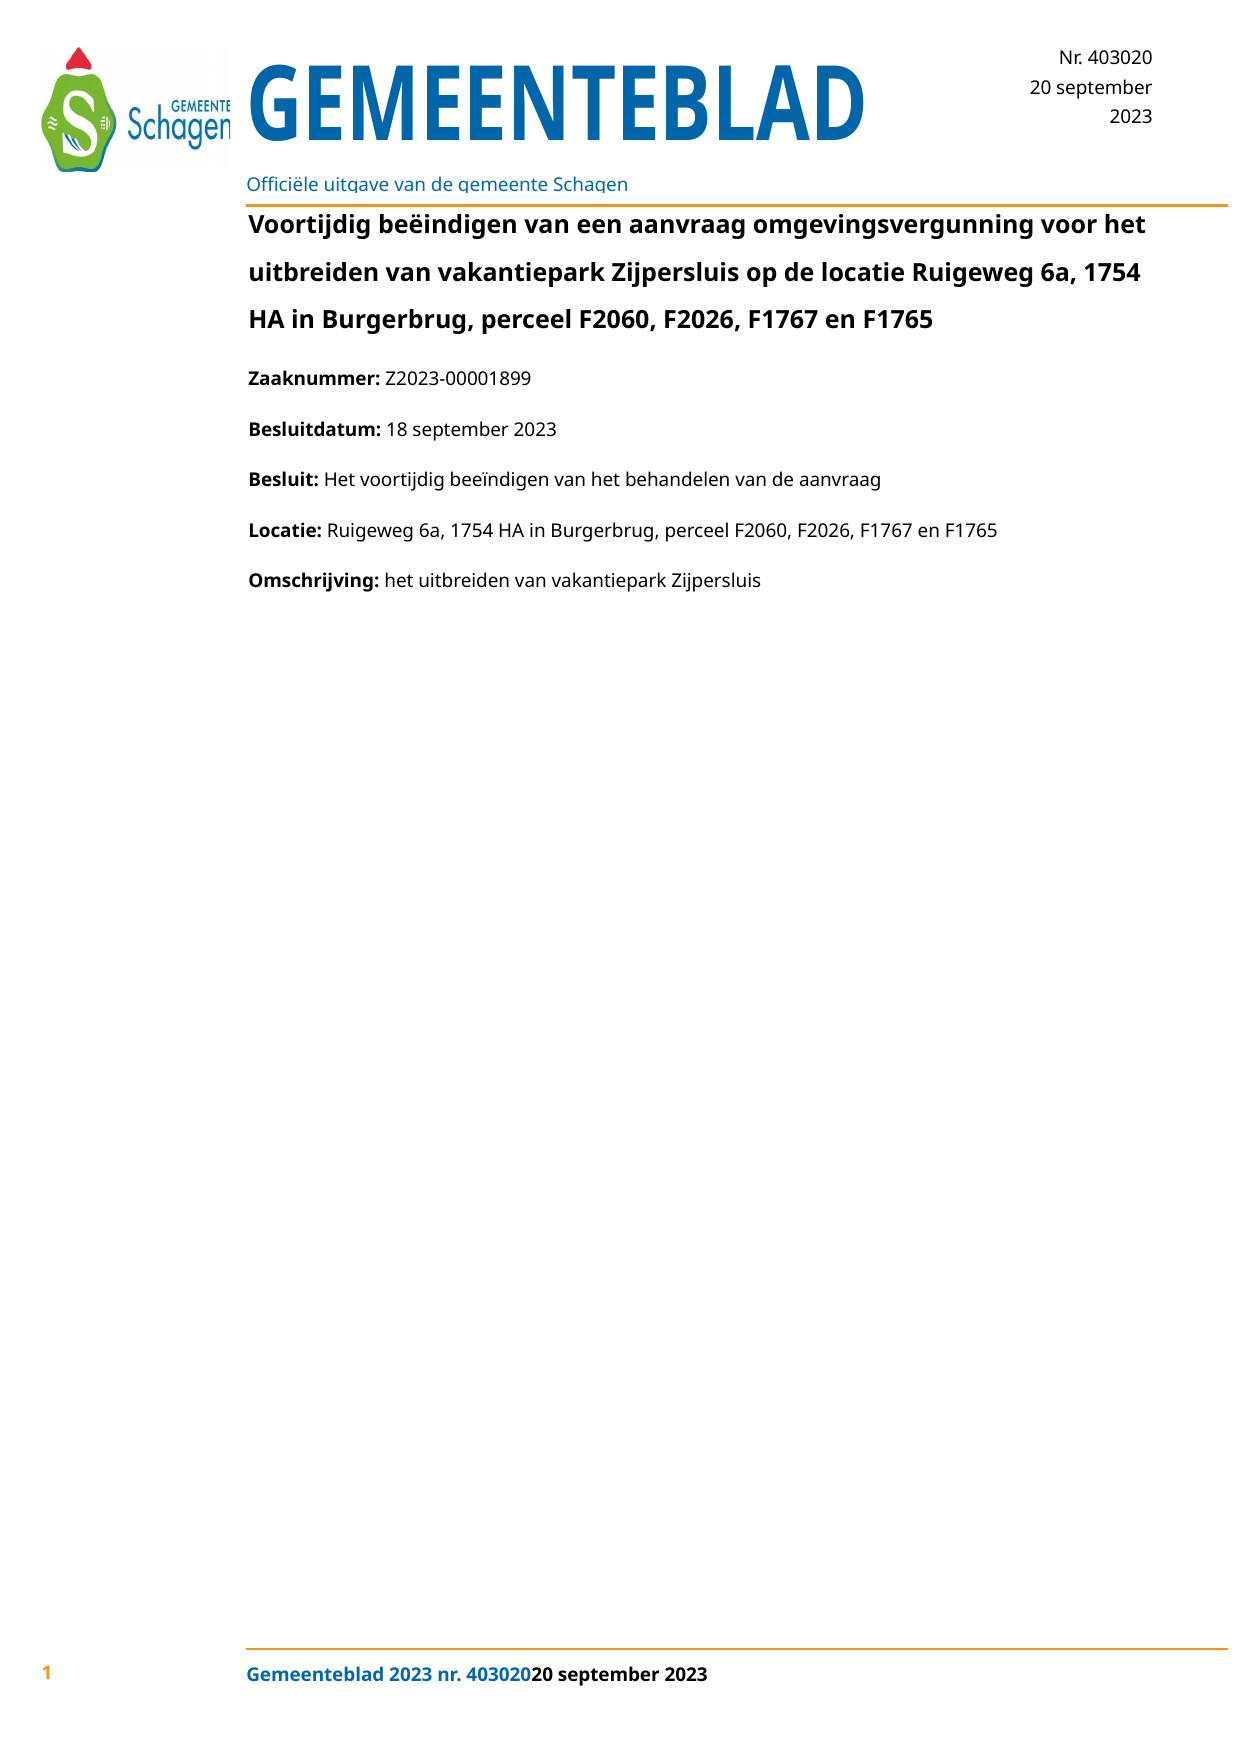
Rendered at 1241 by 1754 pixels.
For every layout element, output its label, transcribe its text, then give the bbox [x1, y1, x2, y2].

text Omschrijving: het uitbreiden van vakantiepark Zijpersluis [248, 567, 1152, 593]
text Zaaknummer: Z2023-00001899 [248, 366, 1152, 391]
text Besluitdatum: 18 september 2023 [248, 416, 1152, 442]
text Voortijdig beëindigen van een aanvraag omgevingsvergunning voor het uitbreiden van vakantiepark Zijpersluis op de locatie Ruigeweg 6a, 1754 HA in Burgerbrug, perceel F2060, F2026, F1767 en F1765 [248, 207, 1152, 336]
text Besluit: Het voortijdig beeïndigen van het behandelen van de aanvraag [248, 466, 1152, 492]
text Locatie: Ruigeweg 6a, 1754 HA in Burgerbrug, perceel F2060, F2026, F1767 en F1765 [248, 517, 1152, 542]
picture [41, 47, 231, 172]
